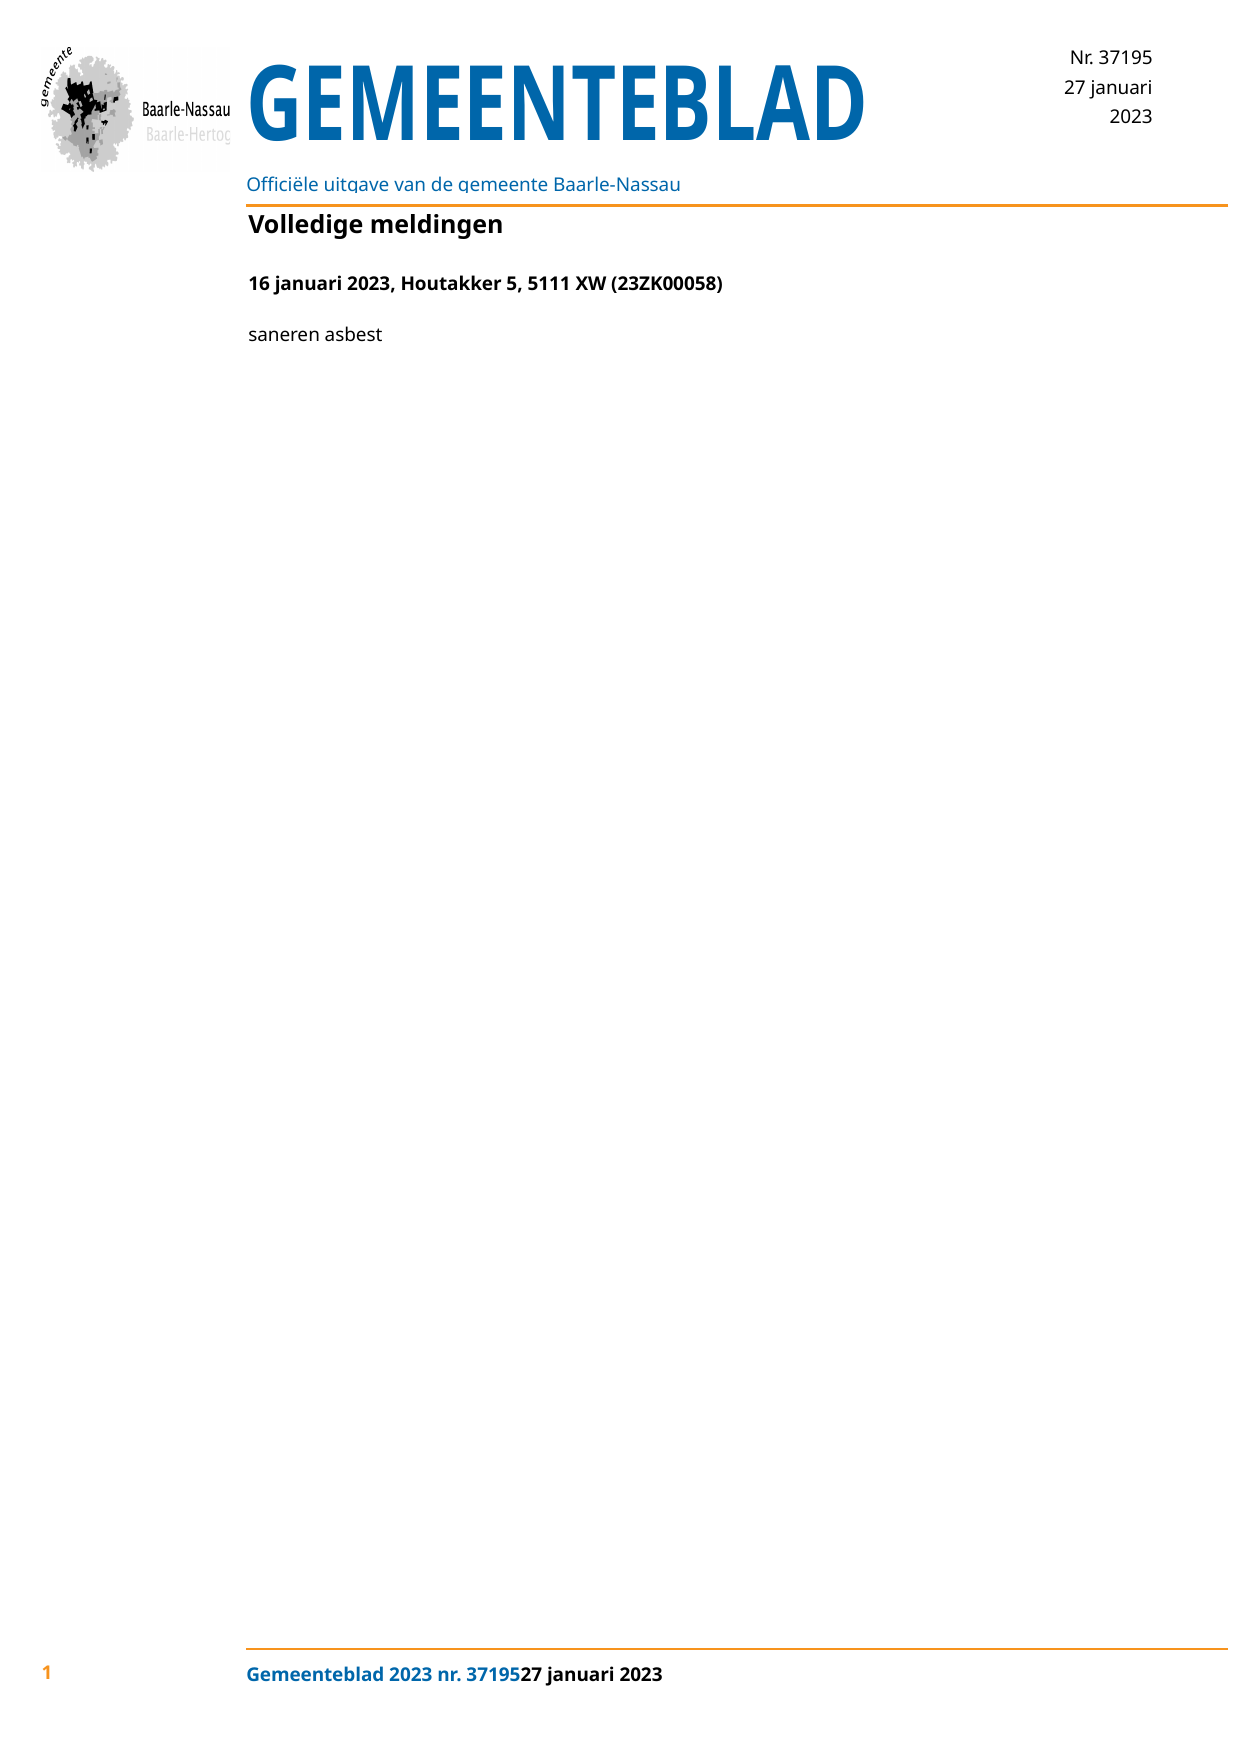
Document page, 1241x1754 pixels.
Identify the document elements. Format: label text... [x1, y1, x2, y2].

text saneren asbest [248, 321, 1152, 346]
text 16 januari 2023, Houtakker 5, 5111 XW (23ZK00058) [248, 270, 1152, 296]
picture [41, 47, 231, 172]
text Volledige meldingen [248, 207, 1152, 241]
